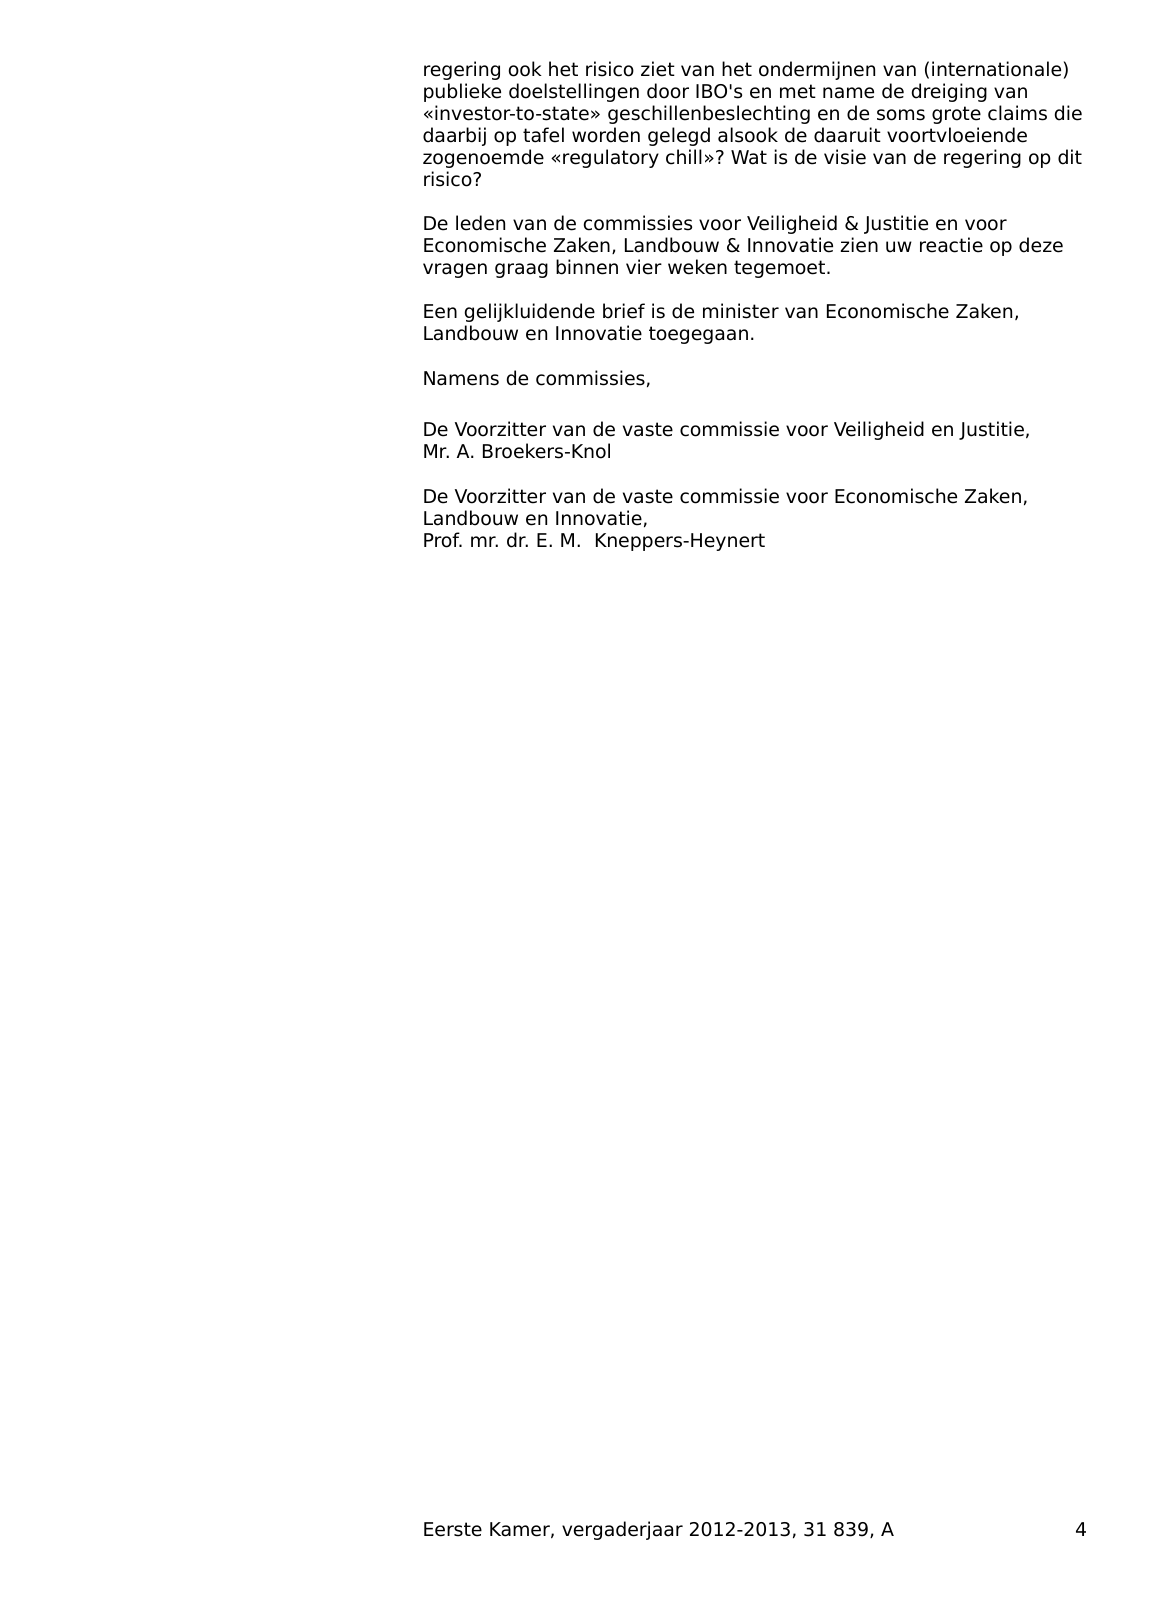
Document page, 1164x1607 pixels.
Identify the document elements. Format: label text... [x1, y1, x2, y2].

text De leden van de commissies voor Veiligheid & Justitie en voor Economische Zaken, Landbouw & Innovatie zien uw reactie op deze vragen graag binnen vier weken tegemoet. [422, 213, 1087, 279]
text De Voorzitter van de vaste commissie voor Economische Zaken, Landbouw en Innovatie, Prof. mr. dr. E. M. Kneppers-Heynert [422, 486, 1087, 551]
text De Voorzitter van de vaste commissie voor Veiligheid en Justitie, Mr. A. Broekers-Knol [422, 419, 1087, 463]
text regering ook het risico ziet van het ondermijnen van (internationale) publieke doelstellingen door IBO's en met name de dreiging van «investor-to-state» geschillenbeslechting en de soms grote claims die daarbij op tafel worden gelegd alsook de daaruit voortvloeiende zogenoemde «regulatory chill»? Wat is de visie van de regering op dit risico? [422, 59, 1087, 191]
text Namens de commissies, [422, 367, 1087, 389]
text Een gelijkluidende brief is de minister van Economische Zaken, Landbouw en Innovatie toegegaan. [422, 301, 1087, 345]
